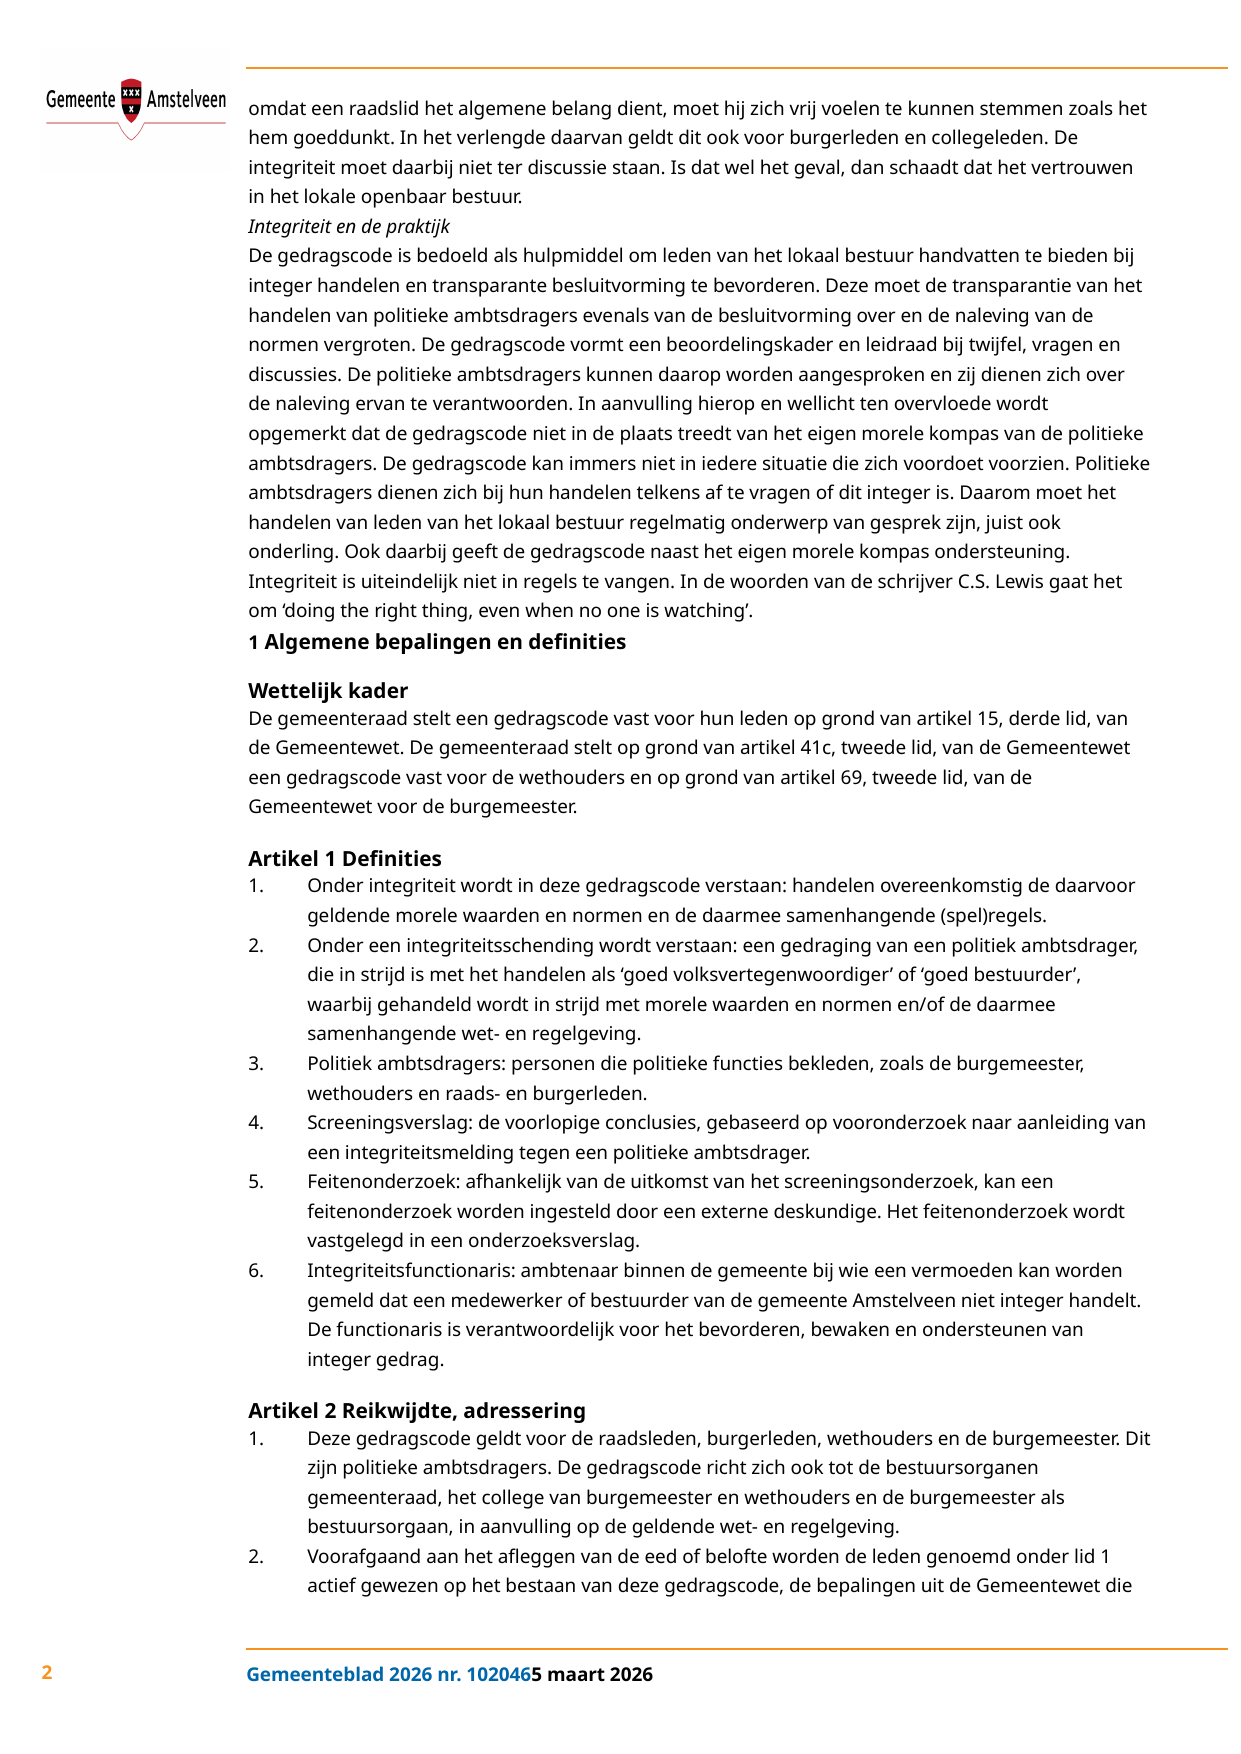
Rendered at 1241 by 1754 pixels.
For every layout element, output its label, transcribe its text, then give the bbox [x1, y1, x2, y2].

text 1 Algemene bepalingen en definities [248, 627, 1152, 656]
text Artikel 1 Definities [248, 844, 1152, 873]
list Deze gedragscode geldt voor de raadsleden, burgerleden, wethouders en de burgemeester. Dit zijn politieke ambtsdragers. De gedragscode richt zich ook tot de bestuursorganen gemeenteraad, het college van burgemeester en wethouders en de burgemeester als bestuursorgaan, in aanvulling op de geldende wet- en regelgeving. [248, 1425, 1152, 1539]
list Politiek ambtsdragers: personen die politieke functies bekleden, zoals de burgemeester, wethouders en raads- en burgerleden. [248, 1050, 1152, 1105]
list Feitenonderzoek: afhankelijk van de uitkomst van het screeningsonderzoek, kan een feitenonderzoek worden ingesteld door een externe deskundige. Het feitenonderzoek wordt vastgelegd in een onderzoeksverslag. [248, 1168, 1152, 1253]
text De gemeenteraad stelt een gedragscode vast voor hun leden op grond van artikel 15, derde lid, van de Gemeentewet. De gemeenteraad stelt op grond van artikel 41c, tweede lid, van de Gemeentewet een gedragscode vast voor de wethouders en op grond van artikel 69, tweede lid, van de Gemeentewet voor de burgemeester. [248, 705, 1152, 819]
list Onder integriteit wordt in deze gedragscode verstaan: handelen overeenkomstig de daarvoor geldende morele waarden en normen en de daarmee samenhangende (spel)regels. [248, 873, 1152, 928]
list Screeningsverslag: de voorlopige conclusies, gebaseerd op vooronderzoek naar aanleiding van een integriteitsmelding tegen een politieke ambtsdrager. [248, 1109, 1152, 1164]
text Artikel 2 Reikwijdte, adressering [248, 1396, 1152, 1425]
list Integriteitsfunctionaris: ambtenaar binnen de gemeente bij wie een vermoeden kan worden gemeld dat een medewerker of bestuurder van de gemeente Amstelveen niet integer handelt. De functionaris is verantwoordelijk voor het bevorderen, bewaken en ondersteunen van integer gedrag. [248, 1257, 1152, 1372]
text De gedragscode is bedoeld als hulpmiddel om leden van het lokaal bestuur handvatten te bieden bij integer handelen en transparante besluitvorming te bevorderen. Deze moet de transparantie van het handelen van politieke ambtsdragers evenals van de besluitvorming over en de naleving van de normen vergroten. De gedragscode vormt een beoordelingskader en leidraad bij twijfel, vragen en discussies. De politieke ambtsdragers kunnen daarop worden aangesproken en zij dienen zich over de naleving ervan te verantwoorden. In aanvulling hierop en wellicht ten overvloede wordt opgemerkt dat de gedragscode niet in de plaats treedt van het eigen morele kompas van de politieke ambtsdragers. De gedragscode kan immers niet in iedere situatie die zich voordoet voorzien. Politieke ambtsdragers dienen zich bij hun handelen telkens af te vragen of dit integer is. Daarom moet het handelen van leden van het lokaal bestuur regelmatig onderwerp van gesprek zijn, juist ook onderling. Ook daarbij geeft de gedragscode naast het eigen morele kompas ondersteuning. Integriteit is uiteindelijk niet in regels te vangen. In de woorden van de schrijver C.S. Lewis gaat het om ‘doing the right thing, even when no one is watching’. [248, 243, 1152, 623]
text omdat een raadslid het algemene belang dient, moet hij zich vrij voelen te kunnen stemmen zoals het hem goeddunkt. In het verlengde daarvan geldt dit ook voor burgerleden en collegeleden. De integriteit moet daarbij niet ter discussie staan. Is dat wel het geval, dan schaadt dat het vertrouwen in het lokale openbaar bestuur. [248, 95, 1152, 209]
list Voorafgaand aan het afleggen van de eed of belofte worden de leden genoemd onder lid 1 actief gewezen op het bestaan van deze gedragscode, de bepalingen uit de Gemeentewet die [248, 1543, 1152, 1598]
list Onder een integriteitsschending wordt verstaan: een gedraging van een politiek ambtsdrager, die in strijd is met het handelen als ‘goed volksvertegenwoordiger’ of ‘goed bestuurder’, waarbij gehandeld wordt in strijd met morele waarden en normen en/of de daarmee samenhangende wet- en regelgeving. [248, 932, 1152, 1046]
text Wettelijk kader [248, 677, 1152, 705]
picture [41, 47, 231, 172]
text Integriteit en de praktijk [248, 213, 1152, 239]
